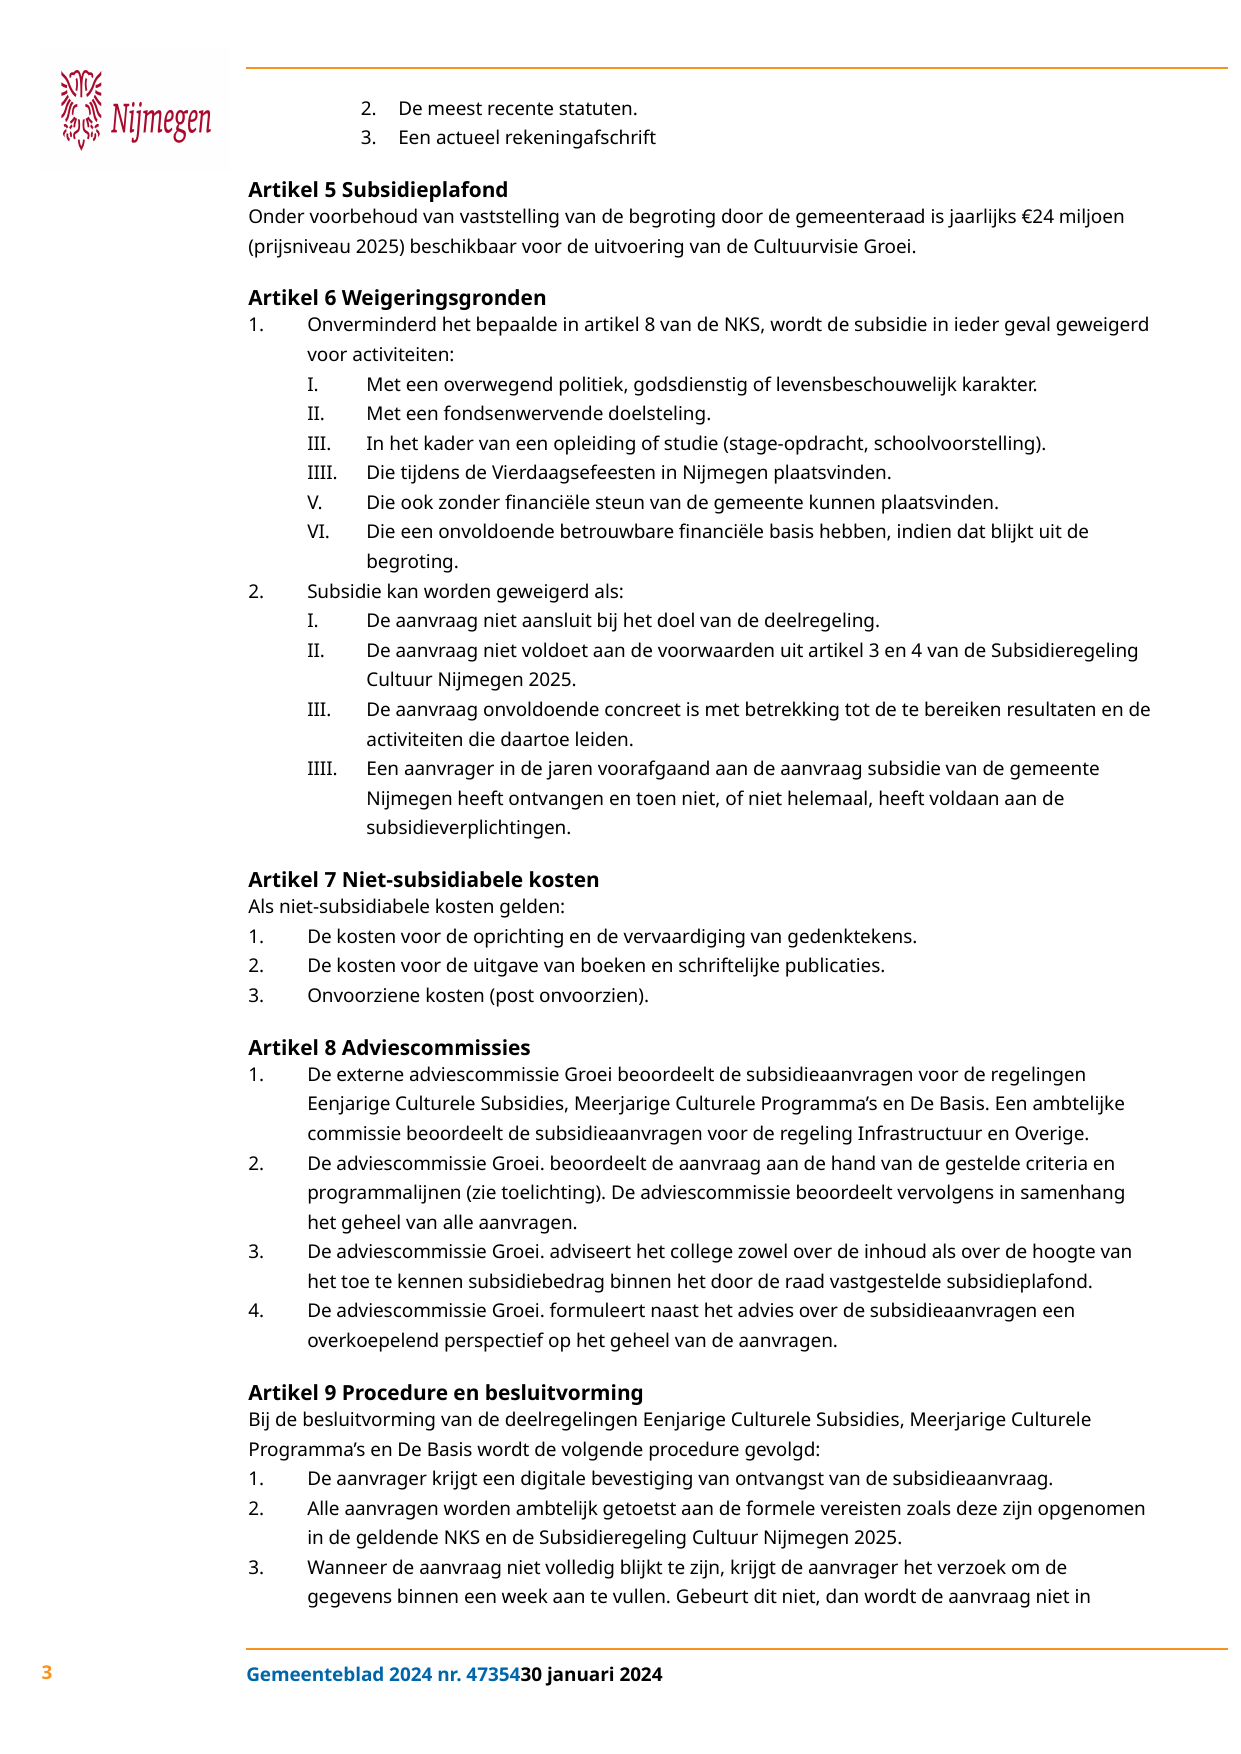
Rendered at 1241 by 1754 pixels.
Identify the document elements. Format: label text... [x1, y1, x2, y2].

list Met een overwegend politiek, godsdienstig of levensbeschouwelijk karakter. [307, 371, 1152, 397]
list Die ook zonder financiële steun van de gemeente kunnen plaatsvinden. [307, 489, 1152, 515]
list Een actueel rekeningafschrift [361, 124, 1152, 150]
list Subsidie kan worden geweigerd als: [248, 578, 1152, 604]
list De meest recente statuten. [361, 95, 1152, 121]
picture [41, 47, 231, 172]
list De aanvraag onvoldoende concreet is met betrekking tot de te bereiken resultaten en de activiteiten die daartoe leiden. [307, 696, 1152, 752]
list De aanvraag niet voldoet aan de voorwaarden uit artikel 3 en 4 van de Subsidieregeling Cultuur Nijmegen 2025. [307, 637, 1152, 692]
list De aanvraag niet aansluit bij het doel van de deelregeling. [307, 607, 1152, 633]
text Bij de besluitvorming van de deelregelingen Eenjarige Culturele Subsidies, Meerjarige Culturele Programma’s en De Basis wordt de volgende procedure gevolgd: [248, 1406, 1152, 1461]
list Met een fondsenwervende doelsteling. [307, 400, 1152, 426]
text Als niet-subsidiabele kosten gelden: [248, 893, 1152, 919]
list Wanneer de aanvraag niet volledig blijkt te zijn, krijgt de aanvrager het verzoek om de gegevens binnen een week aan te vullen. Gebeurt dit niet, dan wordt de aanvraag niet in [248, 1554, 1152, 1609]
list Die tijdens de Vierdaagsefeesten in Nijmegen plaatsvinden. [307, 459, 1152, 485]
list De kosten voor de oprichting en de vervaardiging van gedenktekens. [248, 923, 1152, 949]
list De aanvrager krijgt een digitale bevestiging van ontvangst van de subsidieaanvraag. [248, 1465, 1152, 1491]
list Onverminderd het bepaalde in artikel 8 van de NKS, wordt de subsidie in ieder geval geweigerd voor activiteiten: [248, 312, 1152, 367]
list De externe adviescommissie Groei beoordeelt de subsidieaanvragen voor de regelingen Eenjarige Culturele Subsidies, Meerjarige Culturele Programma’s en De Basis. Een ambtelijke commissie beoordeelt de subsidieaanvragen voor de regeling Infrastructuur en Overige. [248, 1061, 1152, 1146]
text Onder voorbehoud van vaststelling van de begroting door de gemeenteraad is jaarlijks €24 miljoen (prijsniveau 2025) beschikbaar voor de uitvoering van de Cultuurvisie Groei. [248, 203, 1152, 258]
text Artikel 6 Weigeringsgronden [248, 283, 1152, 312]
list De kosten voor de uitgave van boeken en schriftelijke publicaties. [248, 953, 1152, 978]
list In het kader van een opleiding of studie (stage-opdracht, schoolvoorstelling). [307, 430, 1152, 456]
list De adviescommissie Groei. formuleert naast het advies over de subsidieaanvragen een overkoepelend perspectief op het geheel van de aanvragen. [248, 1298, 1152, 1353]
text Artikel 5 Subsidieplafond [248, 175, 1152, 203]
text Artikel 7 Niet-subsidiabele kosten [248, 865, 1152, 893]
text Artikel 8 Adviescommissies [248, 1033, 1152, 1061]
list De adviescommissie Groei. beoordeelt de aanvraag aan de hand van de gestelde criteria en programmalijnen (zie toelichting). De adviescommissie beoordeelt vervolgens in samenhang het geheel van alle aanvragen. [248, 1150, 1152, 1235]
list Een aanvrager in de jaren voorafgaand aan de aanvraag subsidie van de gemeente Nijmegen heeft ontvangen en toen niet, of niet helemaal, heeft voldaan aan de subsidieverplichtingen. [307, 755, 1152, 840]
list Die een onvoldoende betrouwbare financiële basis hebben, indien dat blijkt uit de begroting. [307, 519, 1152, 574]
list Onvoorziene kosten (post onvoorzien). [248, 982, 1152, 1008]
text Artikel 9 Procedure en besluitvorming [248, 1378, 1152, 1406]
list De adviescommissie Groei. adviseert het college zowel over de inhoud als over de hoogte van het toe te kennen subsidiebedrag binnen het door de raad vastgestelde subsidieplafond. [248, 1238, 1152, 1294]
list Alle aanvragen worden ambtelijk getoetst aan de formele vereisten zoals deze zijn opgenomen in de geldende NKS en de Subsidieregeling Cultuur Nijmegen 2025. [248, 1495, 1152, 1550]
